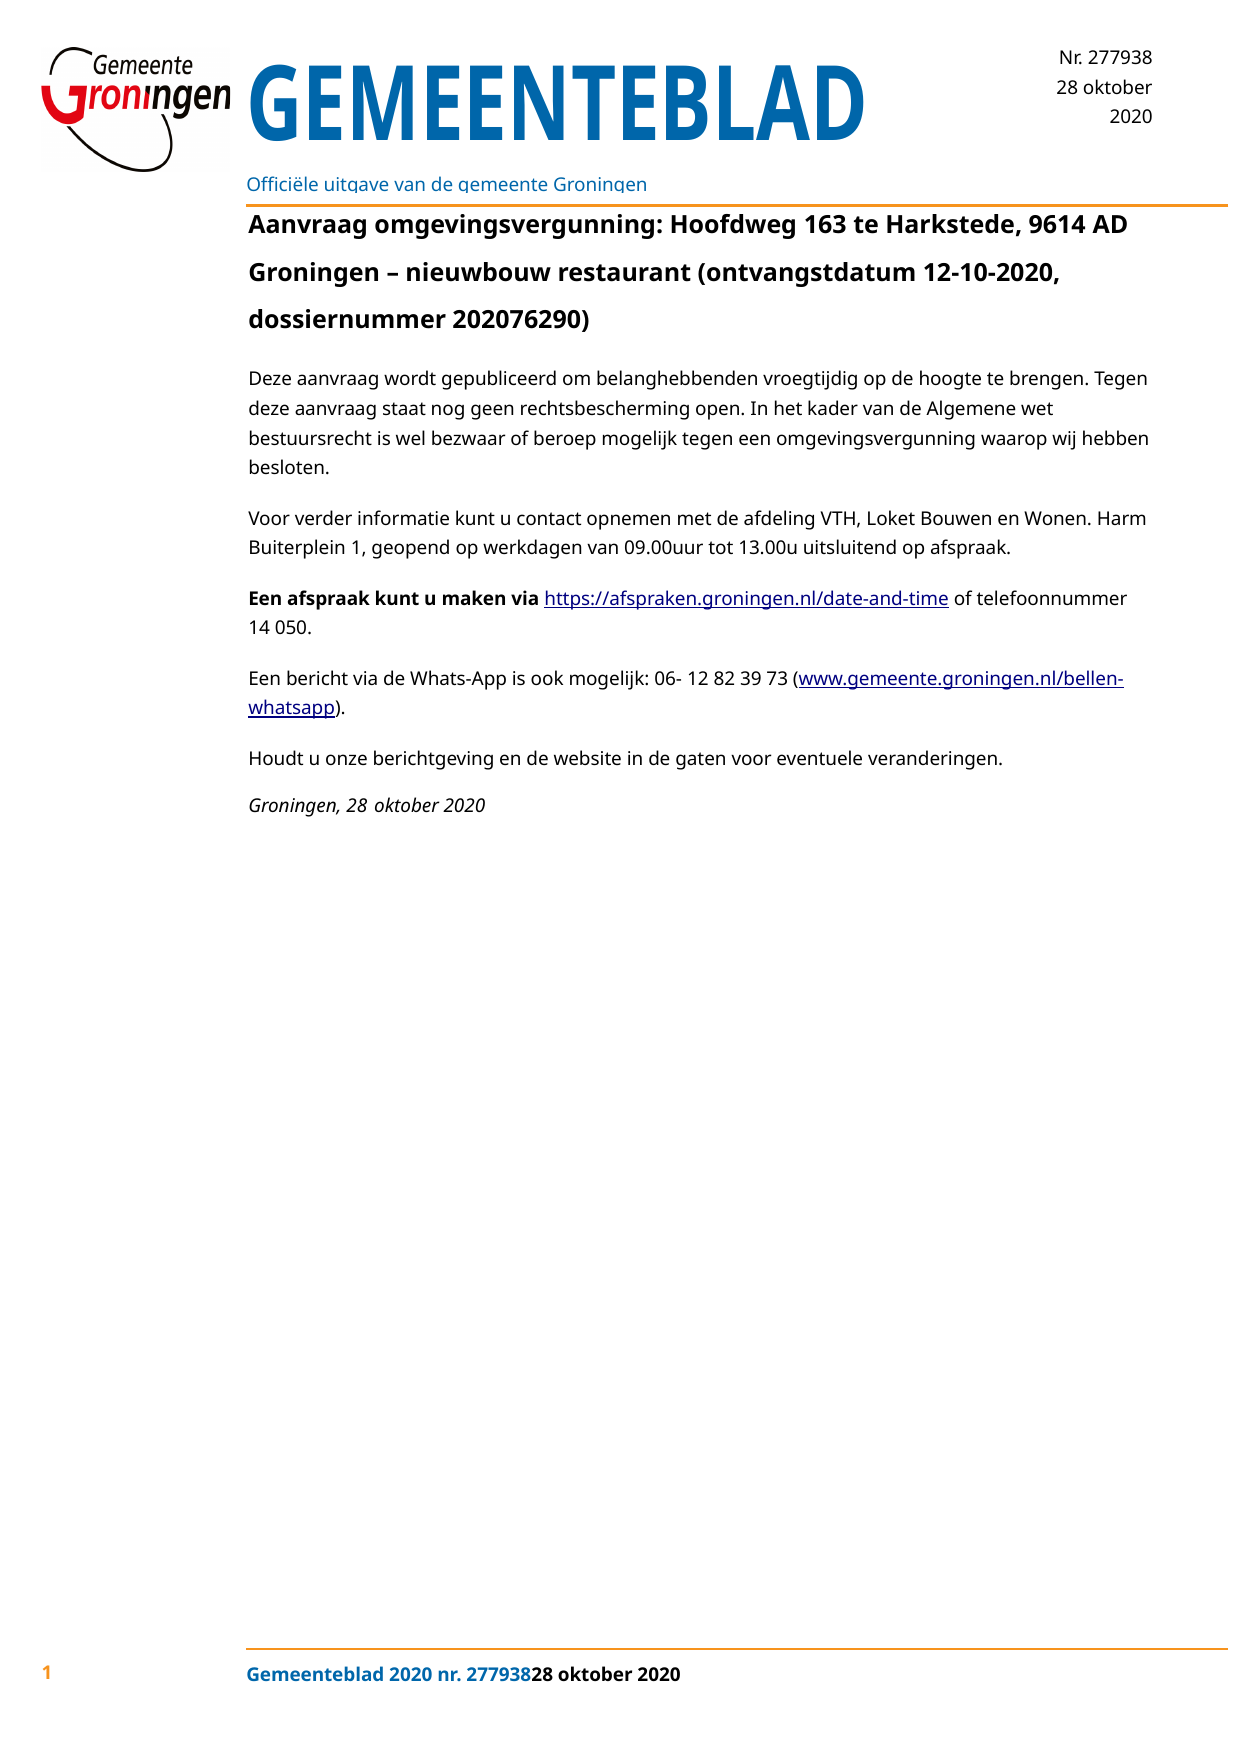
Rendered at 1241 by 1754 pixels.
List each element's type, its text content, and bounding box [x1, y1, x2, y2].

text Deze aanvraag wordt gepubliceerd om belanghebbenden vroegtijdig op de hoogte te brengen. Tegen deze aanvraag staat nog geen rechtsbescherming open. In het kader van de Algemene wet bestuursrecht is wel bezwaar of beroep mogelijk tegen een omgevingsvergunning waarop wij hebben besloten. [248, 366, 1152, 480]
text Voor verder informatie kunt u contact opnemen met de afdeling VTH, Loket Bouwen en Wonen. Harm Buiterplein 1, geopend op werkdagen van 09.00uur tot 13.00u uitsluitend op afspraak. [248, 505, 1152, 560]
text Aanvraag omgevingsvergunning: Hoofdweg 163 te Harkstede, 9614 AD Groningen – nieuwbouw restaurant (ontvangstdatum 12-10-2020, dossiernummer 202076290) [248, 207, 1152, 336]
text Een bericht via de Whats-App is ook mogelijk: 06- 12 82 39 73 (www.gemeente.groningen.nl/bellen-whatsapp). [248, 665, 1152, 720]
text Groningen, 28 oktober 2020 [248, 792, 1152, 818]
text Houdt u onze berichtgeving en de website in de gaten voor eventuele veranderingen. [248, 745, 1152, 770]
text Een afspraak kunt u maken via https://afspraken.groningen.nl/date-and-time of telefoonnummer 14 050. [248, 585, 1152, 640]
picture [41, 47, 231, 172]
